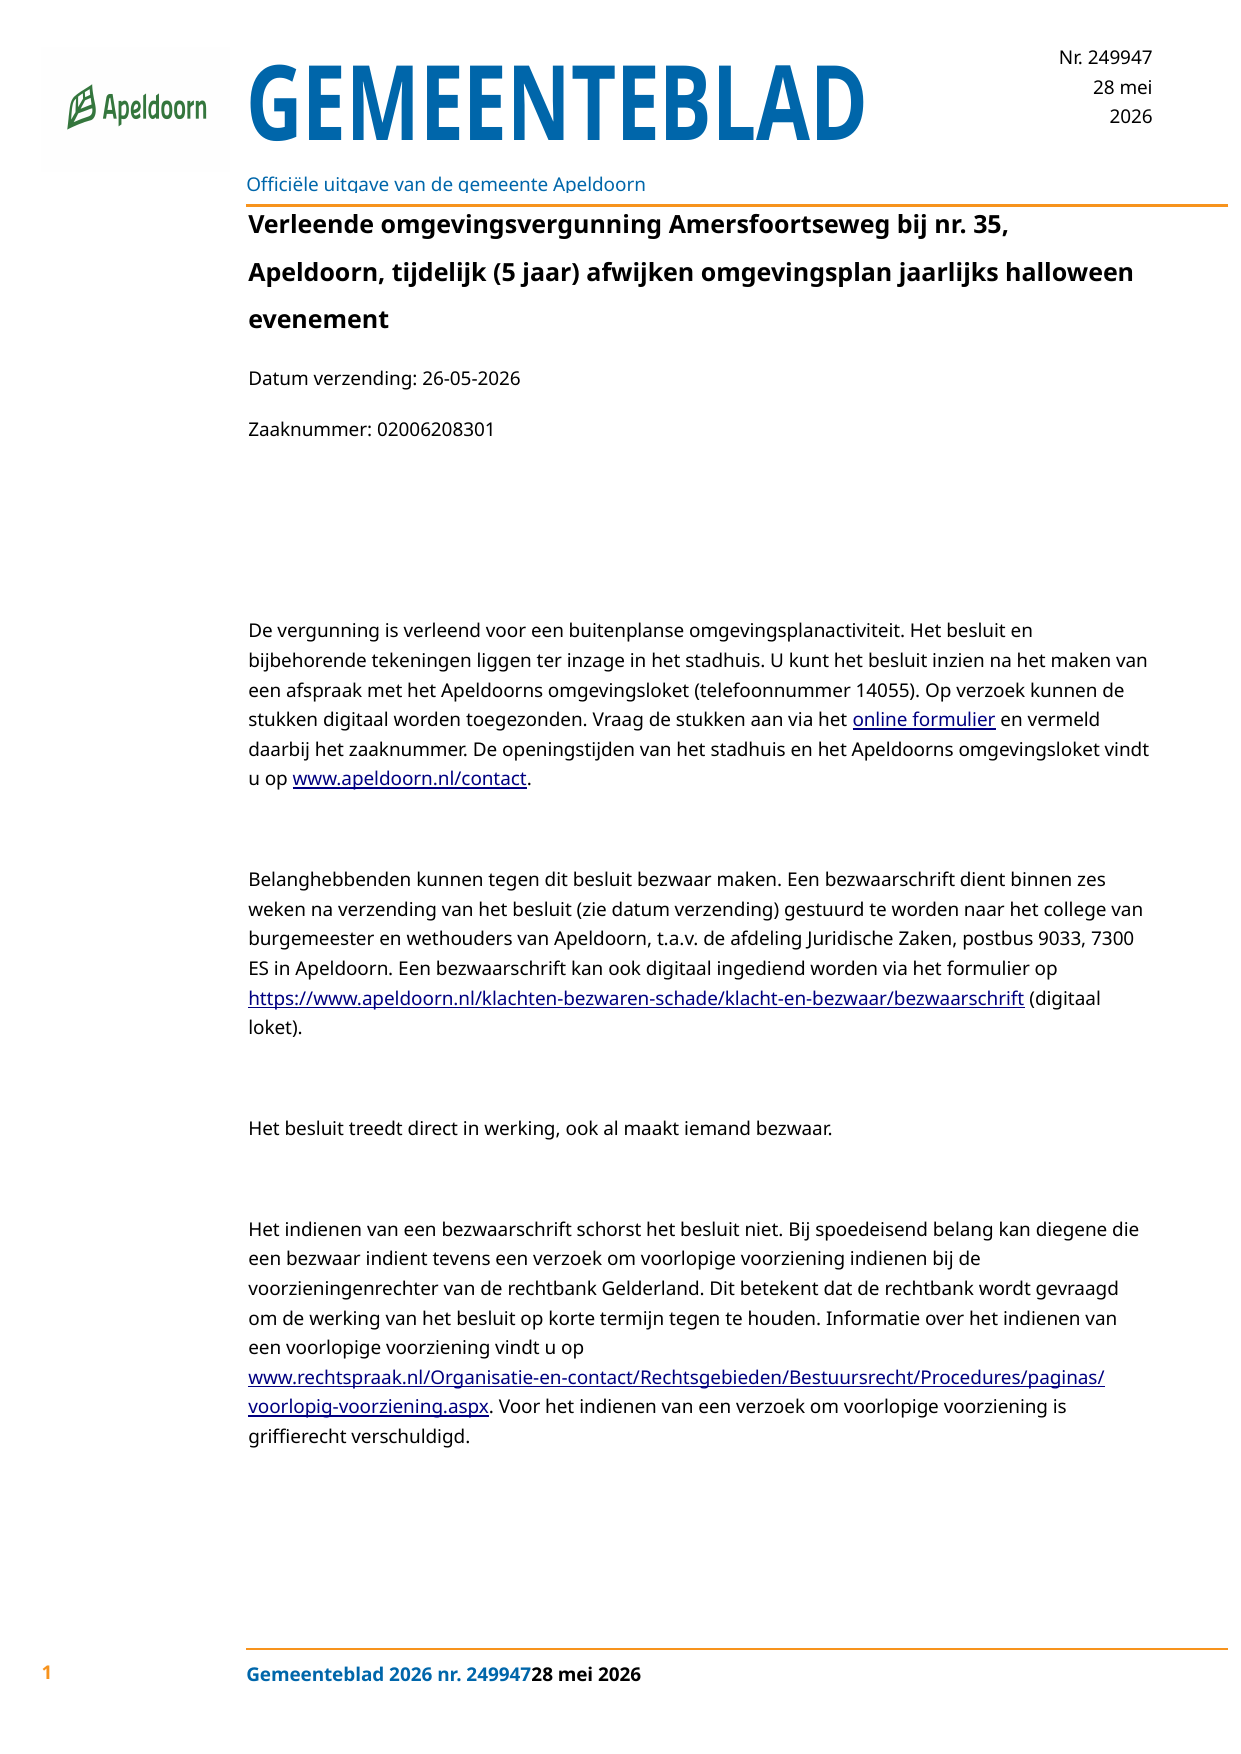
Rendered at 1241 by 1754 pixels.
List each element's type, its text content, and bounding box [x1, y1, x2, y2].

text Datum verzending: 26-05-2026 [248, 366, 1152, 391]
text Het besluit treedt direct in werking, ook al maakt iemand bezwaar. [248, 1115, 1152, 1141]
text Belanghebbenden kunnen tegen dit besluit bezwaar maken. Een bezwaarschrift dient binnen zes weken na verzending van het besluit (zie datum verzending) gestuurd te worden naar het college van burgemeester en wethouders van Apeldoorn, t.a.v. de afdeling Juridische Zaken, postbus 9033, 7300 ES in Apeldoorn. Een bezwaarschrift kan ook digitaal ingediend worden via het formulier op https://www.apeldoorn.nl/klachten-bezwaren-schade/klacht-en-bezwaar/bezwaarschrift (digitaal loket). [248, 866, 1152, 1040]
text Het indienen van een bezwaarschrift schorst het besluit niet. Bij spoedeisend belang kan diegene die een bezwaar indient tevens een verzoek om voorlopige voorziening indienen bij de voorzieningenrechter van de rechtbank Gelderland. Dit betekent dat de rechtbank wordt gevraagd om de werking van het besluit op korte termijn tegen te houden. Informatie over het indienen van een voorlopige voorziening vindt u op www.rechtspraak.nl/Organisatie-en-contact/Rechtsgebieden/Bestuursrecht/Procedures/paginas/voorlopig-voorziening.aspx. Voor het indienen van een verzoek om voorlopige voorziening is griffierecht verschuldigd. [248, 1216, 1152, 1449]
picture [41, 47, 231, 172]
text De vergunning is verleend voor een buitenplanse omgevingsplanactiviteit. Het besluit en bijbehorende tekeningen liggen ter inzage in het stadhuis. U kunt het besluit inzien na het maken van een afspraak met het Apeldoorns omgevingsloket (telefoonnummer 14055). Op verzoek kunnen de stukken digitaal worden toegezonden. Vraag de stukken aan via het online formulier en vermeld daarbij het zaaknummer. De openingstijden van het stadhuis en het Apeldoorns omgevingsloket vindt u op www.apeldoorn.nl/contact. [248, 618, 1152, 791]
text Verleende omgevingsvergunning Amersfoortseweg bij nr. 35, Apeldoorn, tijdelijk (5 jaar) afwijken omgevingsplan jaarlijks halloween evenement [248, 207, 1152, 336]
text Zaaknummer: 02006208301 [248, 416, 1152, 442]
